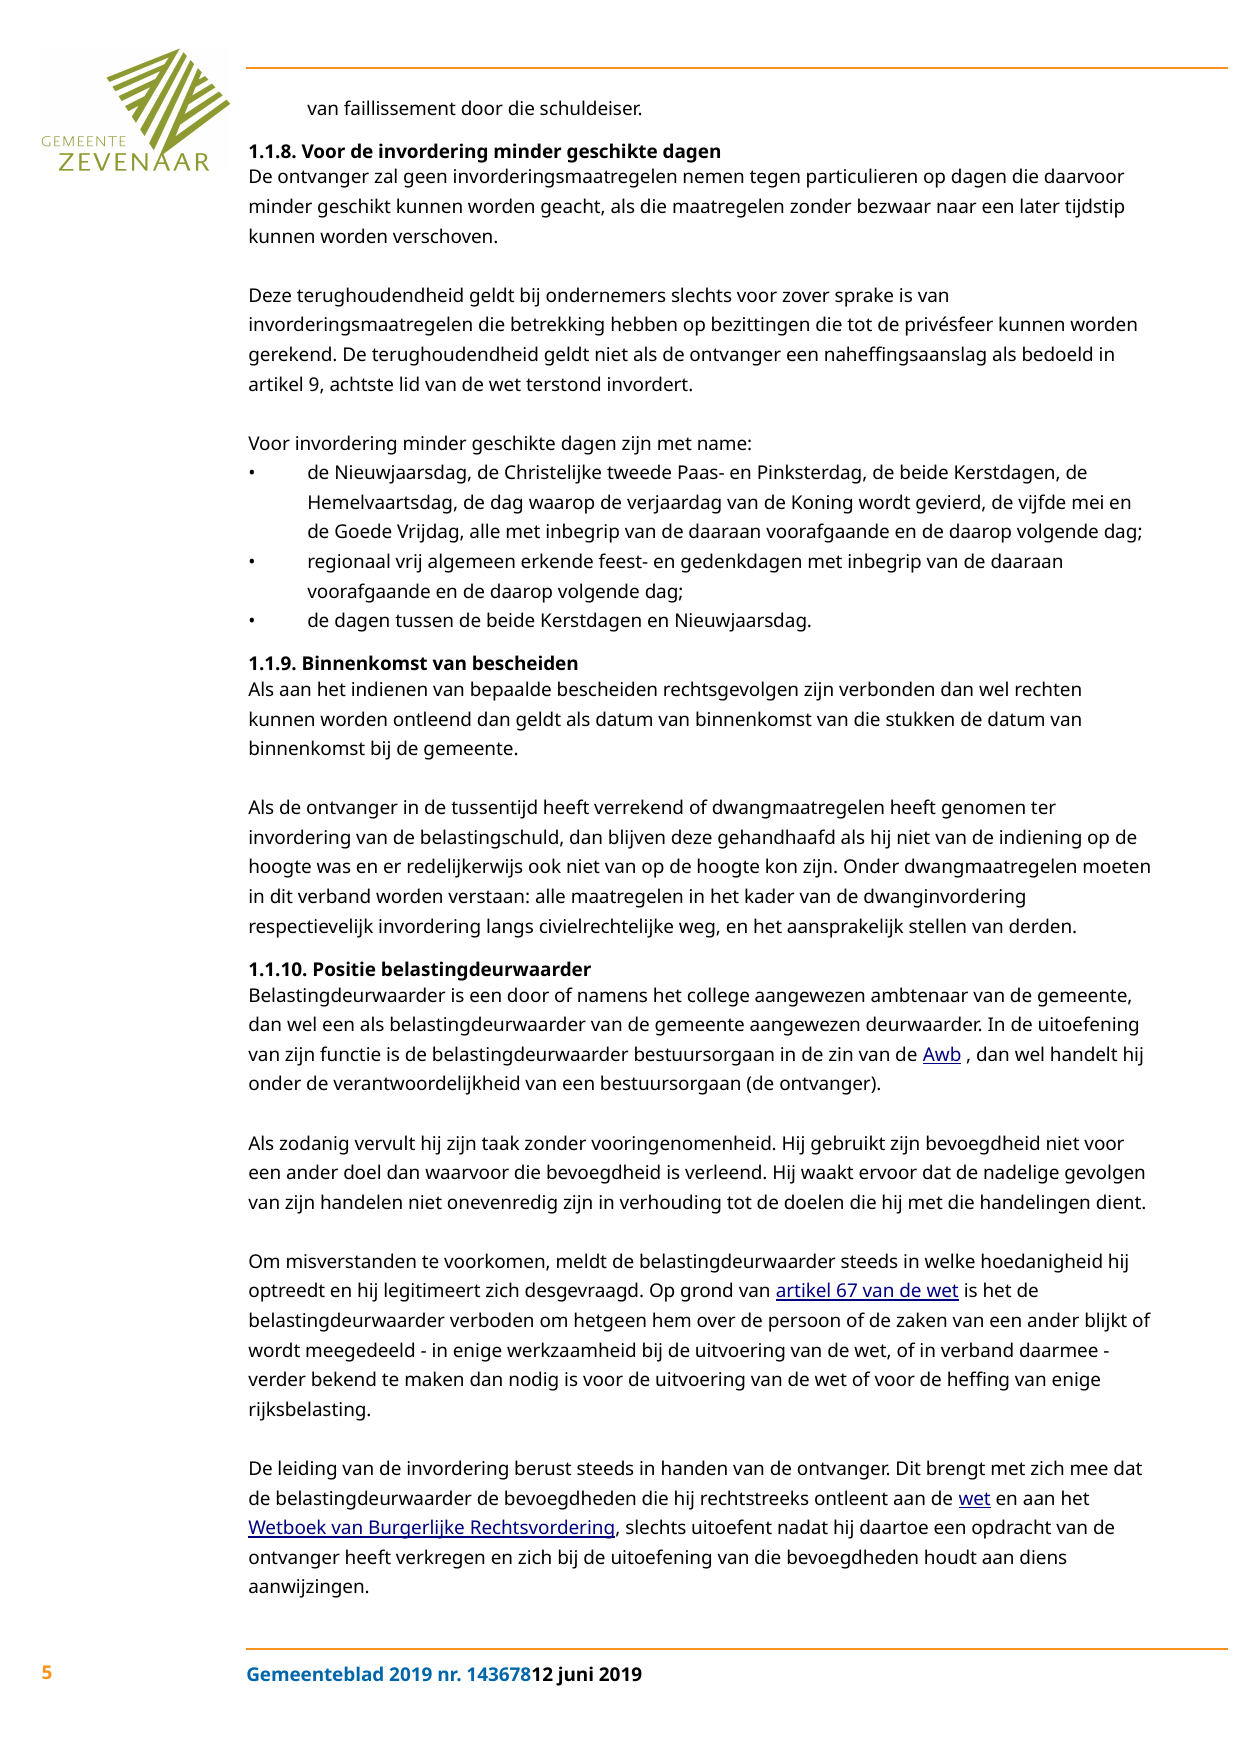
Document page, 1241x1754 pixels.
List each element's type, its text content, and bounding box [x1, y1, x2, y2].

text Als zodanig vervult hij zijn taak zonder vooringenomenheid. Hij gebruikt zijn bevoegdheid niet voor een ander doel dan waarvoor die bevoegdheid is verleend. Hij waakt ervoor dat de nadelige gevolgen van zijn handelen niet onevenredig zijn in verhouding tot de doelen die hij met die handelingen dient. [248, 1130, 1152, 1214]
text Deze terughoudendheid geldt bij ondernemers slechts voor zover sprake is van invorderingsmaatregelen die betrekking hebben op bezittingen die tot de privésfeer kunnen worden gerekend. De terughoudendheid geldt niet als de ontvanger een naheffingsaanslag als bedoeld in artikel 9, achtste lid van de wet terstond invordert. [248, 282, 1152, 396]
text Belastingdeurwaarder is een door of namens het college aangewezen ambtenaar van de gemeente, dan wel een als belastingdeurwaarder van de gemeente aangewezen deurwaarder. In de uitoefening van zijn functie is de belastingdeurwaarder bestuursorgaan in de zin van de Awb , dan wel handelt hij onder de verantwoordelijkheid van een bestuursorgaan (de ontvanger). [248, 982, 1152, 1096]
text Voor invordering minder geschikte dagen zijn met name: [248, 430, 1152, 456]
text Als aan het indienen van bepaalde bescheiden rechtsgevolgen zijn verbonden dan wel rechten kunnen worden ontleend dan geldt als datum van binnenkomst van die stukken de datum van binnenkomst bij de gemeente. [248, 676, 1152, 761]
text Als de ontvanger in de tussentijd heeft verrekend of dwangmaatregelen heeft genomen ter invordering van de belastingschuld, dan blijven deze gehandhaafd als hij niet van de indiening op de hoogte was en er redelijkerwijs ook niet van op de hoogte kon zijn. Onder dwangmaatregelen moeten in dit verband worden verstaan: alle maatregelen in het kader van de dwanginvordering respectievelijk invordering langs civielrechtelijke weg, en het aansprakelijk stellen van derden. [248, 794, 1152, 939]
picture [41, 47, 231, 172]
text 1.1.8. Voor de invordering minder geschikte dagen [248, 138, 1152, 164]
list de dagen tussen de beide Kerstdagen en Nieuwjaarsdag. [248, 607, 1152, 633]
list regionaal vrij algemeen erkende feest- en gedenkdagen met inbegrip van de daaraan voorafgaande en de daarop volgende dag; [248, 548, 1152, 603]
text Om misverstanden te voorkomen, meldt de belastingdeurwaarder steeds in welke hoedanigheid hij optreedt en hij legitimeert zich desgevraagd. Op grond van artikel 67 van de wet is het de belastingdeurwaarder verboden om hetgeen hem over de persoon of de zaken van een ander blijkt of wordt meegedeeld - in enige werkzaamheid bij de uitvoering van de wet, of in verband daarmee - verder bekend te maken dan nodig is voor de uitvoering van de wet of voor de heffing van enige rijksbelasting. [248, 1248, 1152, 1422]
text 1.1.10. Positie belastingdeurwaarder [248, 956, 1152, 982]
list van faillissement door die schuldeiser. [248, 95, 1152, 121]
text De ontvanger zal geen invorderingsmaatregelen nemen tegen particulieren op dagen die daarvoor minder geschikt kunnen worden geacht, als die maatregelen zonder bezwaar naar een later tijdstip kunnen worden verschoven. [248, 164, 1152, 248]
list de Nieuwjaarsdag, de Christelijke tweede Paas- en Pinksterdag, de beide Kerstdagen, de Hemelvaartsdag, de dag waarop de verjaardag van de Koning wordt gevierd, de vijfde mei en de Goede Vrijdag, alle met inbegrip van de daaraan voorafgaande en de daarop volgende dag; [248, 459, 1152, 544]
text De leiding van de invordering berust steeds in handen van de ontvanger. Dit brengt met zich mee dat de belastingdeurwaarder de bevoegdheden die hij rechtstreeks ontleent aan de wet en aan het Wetboek van Burgerlijke Rechtsvordering, slechts uitoefent nadat hij daartoe een opdracht van de ontvanger heeft verkregen en zich bij de uitoefening van die bevoegdheden houdt aan diens aanwijzingen. [248, 1455, 1152, 1599]
text 1.1.9. Binnenkomst van bescheiden [248, 651, 1152, 676]
